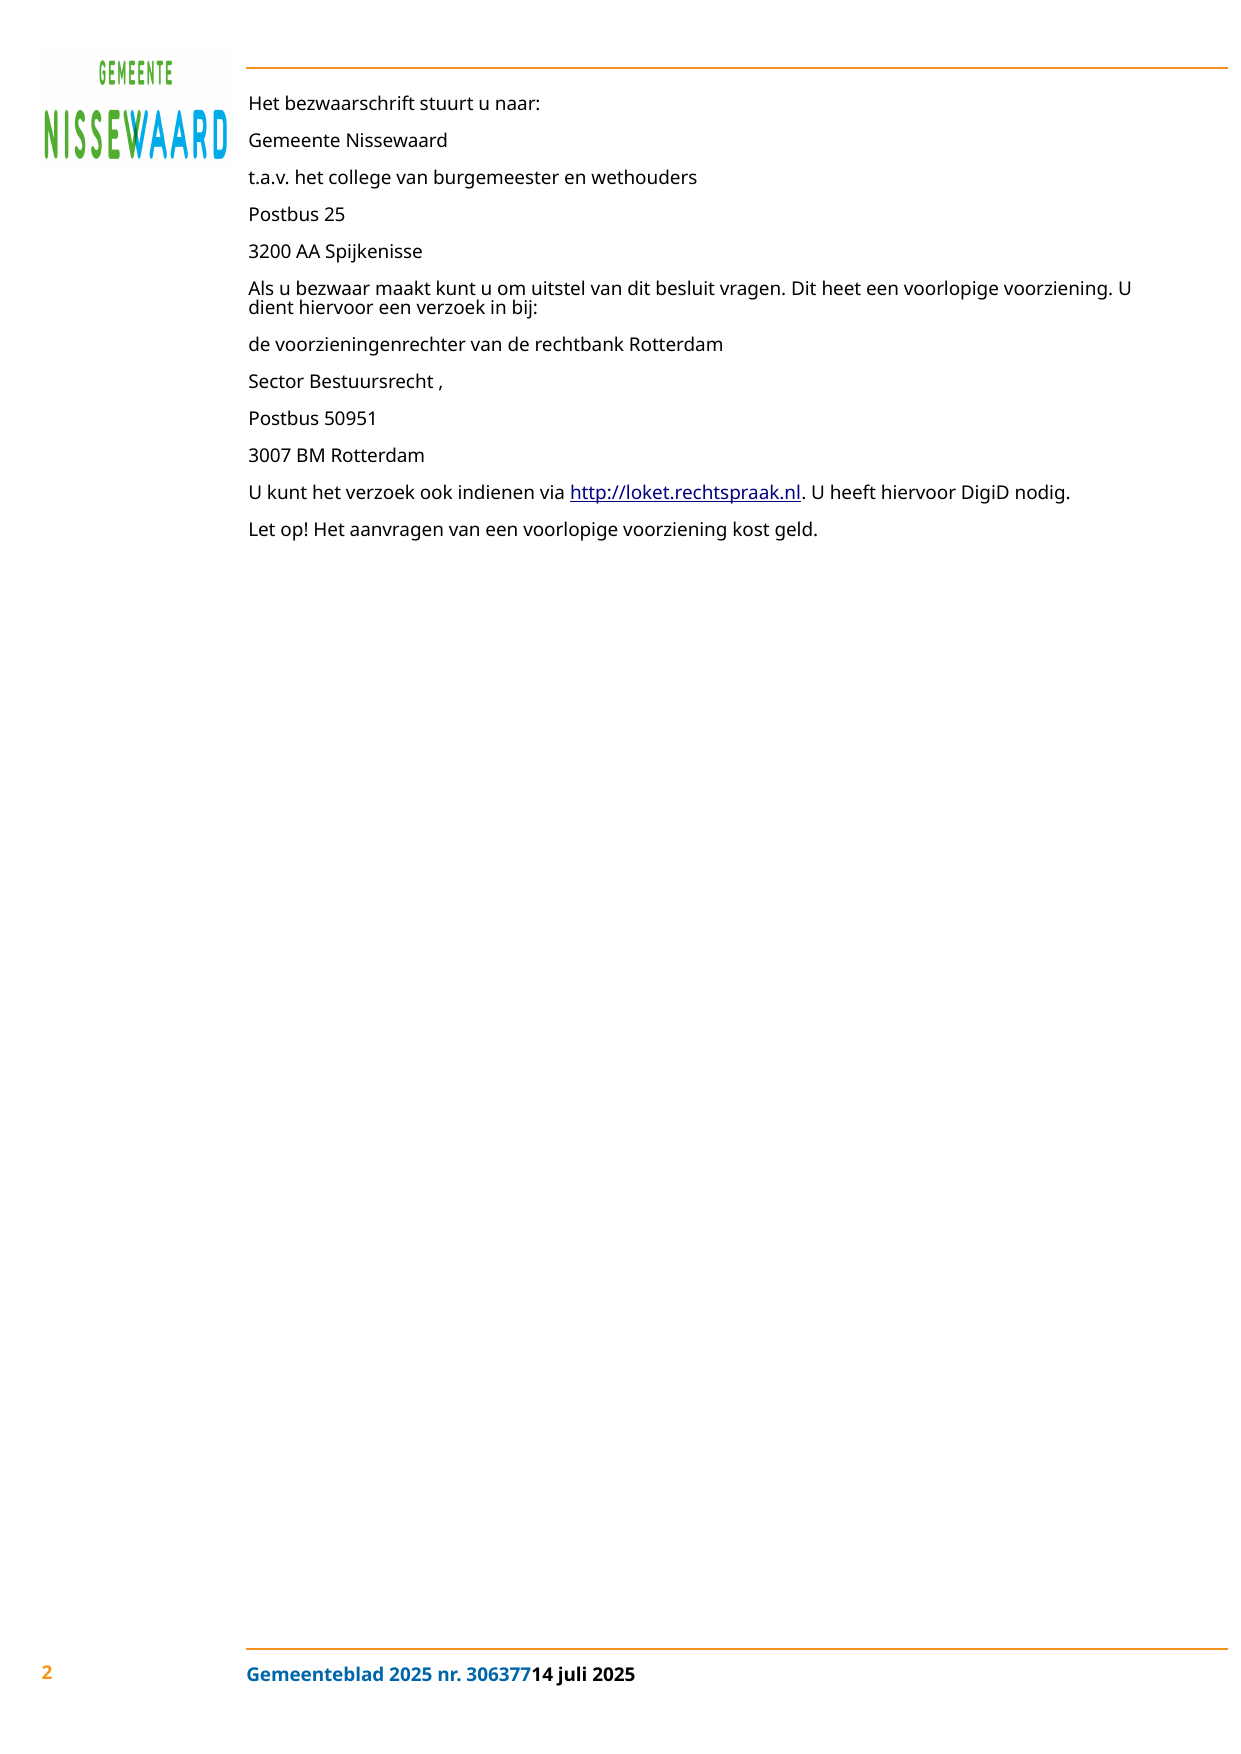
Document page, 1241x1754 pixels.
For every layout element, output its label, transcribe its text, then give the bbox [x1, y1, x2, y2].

picture [41, 47, 231, 172]
text U kunt het verzoek ook indienen via http://loket.rechtspraak.nl. U heeft hiervoor DigiD nodig. [248, 484, 1152, 503]
text t.a.v. het college van burgemeester en wethouders [248, 169, 1152, 188]
text Het bezwaarschrift stuurt u naar: [248, 95, 1152, 114]
text Als u bezwaar maakt kunt u om uitstel van dit besluit vragen. Dit heet een voorlopige voorziening. U dient hiervoor een verzoek in bij: [248, 280, 1152, 318]
text 3007 BM Rotterdam [248, 447, 1152, 466]
text de voorzieningenrechter van de rechtbank Rotterdam [248, 336, 1152, 355]
text Postbus 25 [248, 206, 1152, 225]
text Gemeente Nissewaard [248, 132, 1152, 151]
text Let op! Het aanvragen van een voorlopige voorziening kost geld. [248, 521, 1152, 540]
text 3200 AA Spijkenisse [248, 243, 1152, 262]
text Postbus 50951 [248, 410, 1152, 429]
text Sector Bestuursrecht , [248, 373, 1152, 392]
